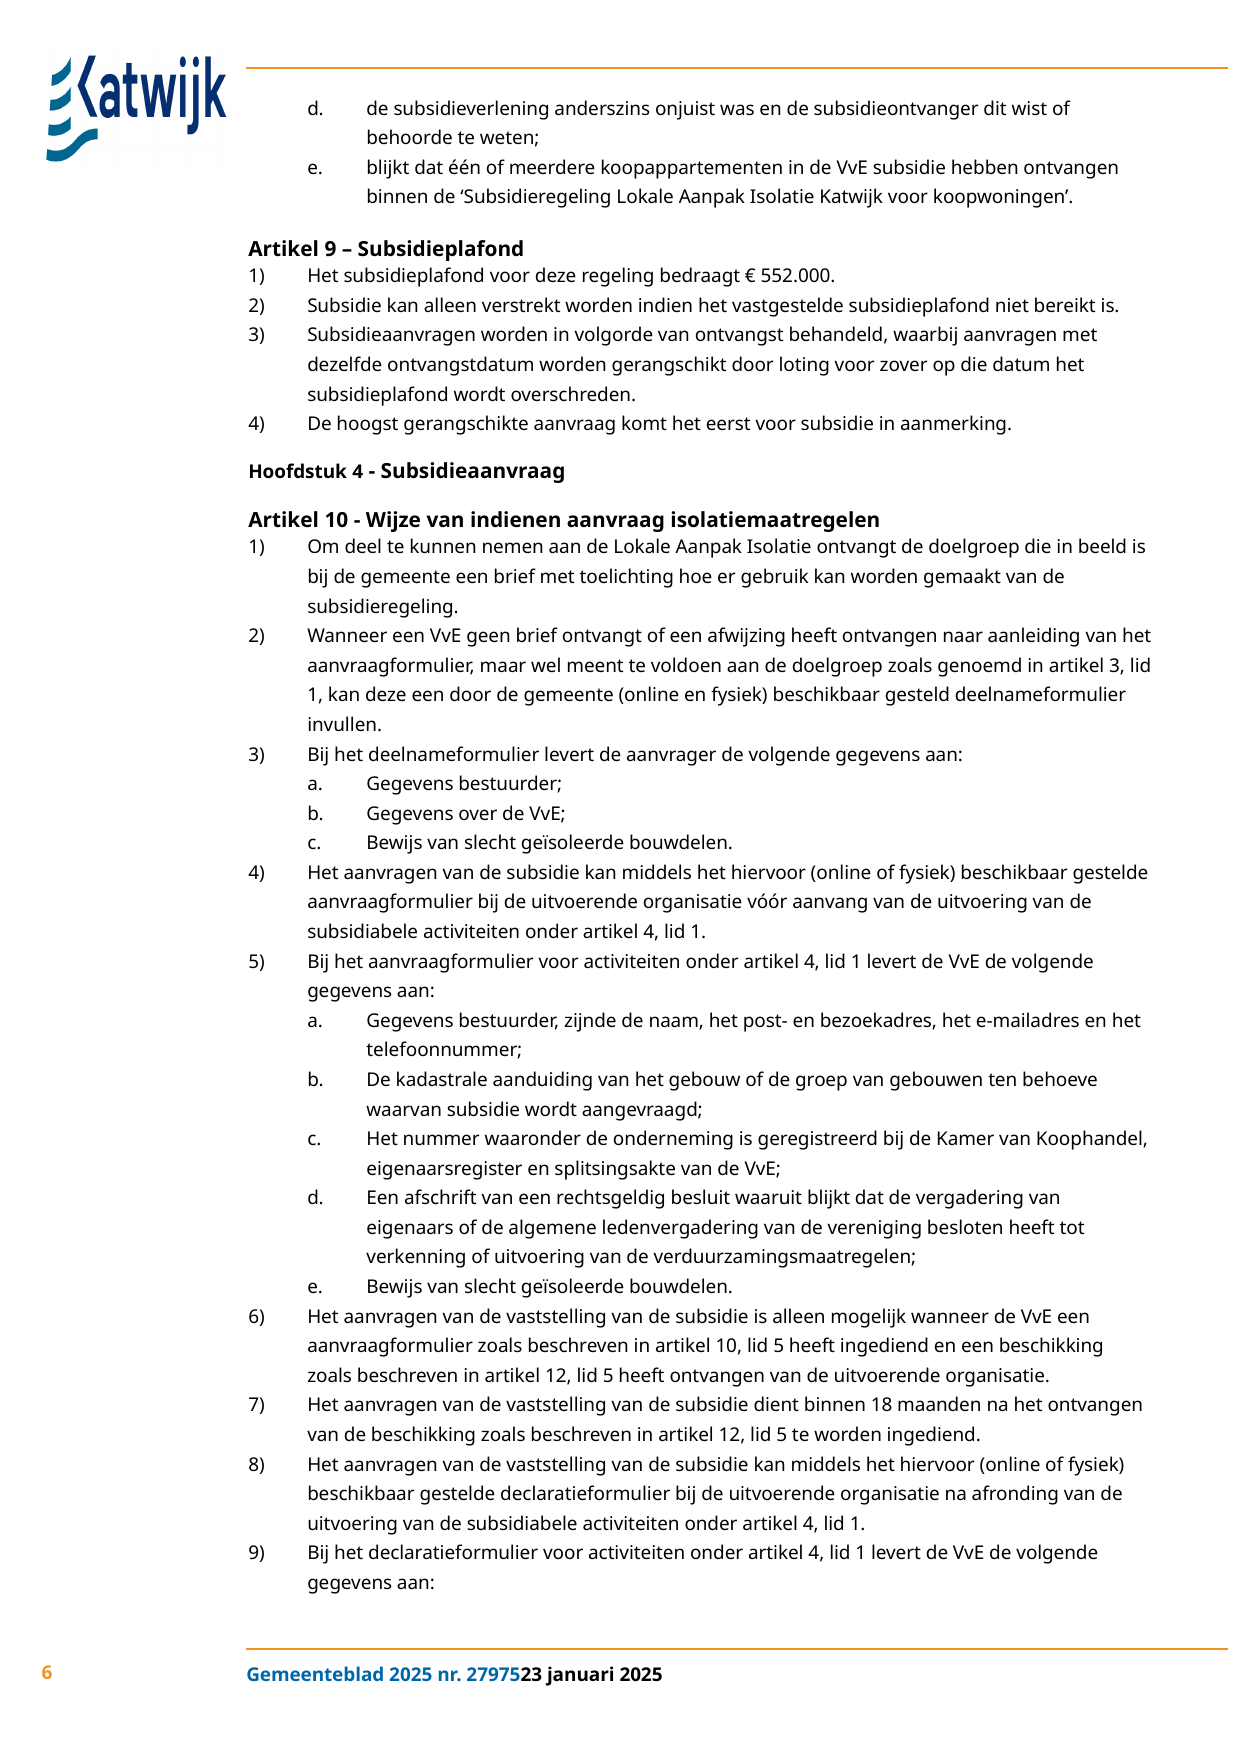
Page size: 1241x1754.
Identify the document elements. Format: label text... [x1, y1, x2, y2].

list de subsidieverlening anderszins onjuist was en de subsidieontvanger dit wist of behoorde te weten; [307, 95, 1152, 150]
list Een afschrift van een rechtsgeldig besluit waaruit blijkt dat de vergadering van eigenaars of de algemene ledenvergadering van de vereniging besloten heeft tot verkenning of uitvoering van de verduurzamingsmaatregelen; [307, 1184, 1152, 1269]
list Bewijs van slecht geïsoleerde bouwdelen. [307, 1273, 1152, 1299]
list De kadastrale aanduiding van het gebouw of de groep van gebouwen ten behoeve waarvan subsidie wordt aangevraagd; [307, 1066, 1152, 1121]
list Gegevens bestuurder, zijnde de naam, het post- en bezoekadres, het e-mailadres en het telefoonnummer; [307, 1007, 1152, 1062]
list Het aanvragen van de vaststelling van de subsidie dient binnen 18 maanden na het ontvangen van de beschikking zoals beschreven in artikel 12, lid 5 te worden ingediend. [248, 1392, 1152, 1447]
list Het aanvragen van de subsidie kan middels het hiervoor (online of fysiek) beschikbaar gestelde aanvraagformulier bij de uitvoerende organisatie vóór aanvang van de uitvoering van de subsidiabele activiteiten onder artikel 4, lid 1. [248, 859, 1152, 944]
list Subsidieaanvragen worden in volgorde van ontvangst behandeld, waarbij aanvragen met dezelfde ontvangstdatum worden gerangschikt door loting voor zover op die datum het subsidieplafond wordt overschreden. [248, 322, 1152, 406]
list Het nummer waaronder de onderneming is geregistreerd bij de Kamer van Koophandel, eigenaarsregister en splitsingsakte van de VvE; [307, 1125, 1152, 1181]
list Subsidie kan alleen verstrekt worden indien het vastgestelde subsidieplafond niet bereikt is. [248, 292, 1152, 318]
list Bij het declaratieformulier voor activiteiten onder artikel 4, lid 1 levert de VvE de volgende gegevens aan: [248, 1539, 1152, 1595]
list Om deel te kunnen nemen aan de Lokale Aanpak Isolatie ontvangt de doelgroep die in beeld is bij de gemeente een brief met toelichting hoe er gebruik kan worden gemaakt van de subsidieregeling. [248, 534, 1152, 618]
list Gegevens bestuurder; [307, 770, 1152, 796]
list Het aanvragen van de vaststelling van de subsidie is alleen mogelijk wanneer de VvE een aanvraagformulier zoals beschreven in artikel 10, lid 5 heeft ingediend en een beschikking zoals beschreven in artikel 12, lid 5 heeft ontvangen van de uitvoerende organisatie. [248, 1303, 1152, 1388]
list Gegevens over de VvE; [307, 800, 1152, 826]
text Artikel 9 – Subsidieplafond [248, 234, 1152, 262]
list Bewijs van slecht geïsoleerde bouwdelen. [307, 829, 1152, 855]
text Hoofdstuk 4 - Subsidieaanvraag [248, 456, 1152, 484]
list Bij het aanvraagformulier voor activiteiten onder artikel 4, lid 1 levert de VvE de volgende gegevens aan: [248, 948, 1152, 1003]
list Het subsidieplafond voor deze regeling bedraagt € 552.000. [248, 262, 1152, 288]
list De hoogst gerangschikte aanvraag komt het eerst voor subsidie in aanmerking. [248, 410, 1152, 436]
list Het aanvragen van de vaststelling van de subsidie kan middels het hiervoor (online of fysiek) beschikbaar gestelde declaratieformulier bij de uitvoerende organisatie na afronding van de uitvoering van de subsidiabele activiteiten onder artikel 4, lid 1. [248, 1451, 1152, 1536]
list Bij het deelnameformulier levert de aanvrager de volgende gegevens aan: [248, 741, 1152, 766]
picture [41, 47, 231, 172]
list blijkt dat één of meerdere koopappartementen in de VvE subsidie hebben ontvangen binnen de ‘Subsidieregeling Lokale Aanpak Isolatie Katwijk voor koopwoningen’. [307, 154, 1152, 209]
list Wanneer een VvE geen brief ontvangt of een afwijzing heeft ontvangen naar aanleiding van het aanvraagformulier, maar wel meent te voldoen aan de doelgroep zoals genoemd in artikel 3, lid 1, kan deze een door de gemeente (online en fysiek) beschikbaar gesteld deelnameformulier invullen. [248, 622, 1152, 737]
text Artikel 10 - Wijze van indienen aanvraag isolatiemaatregelen [248, 505, 1152, 534]
